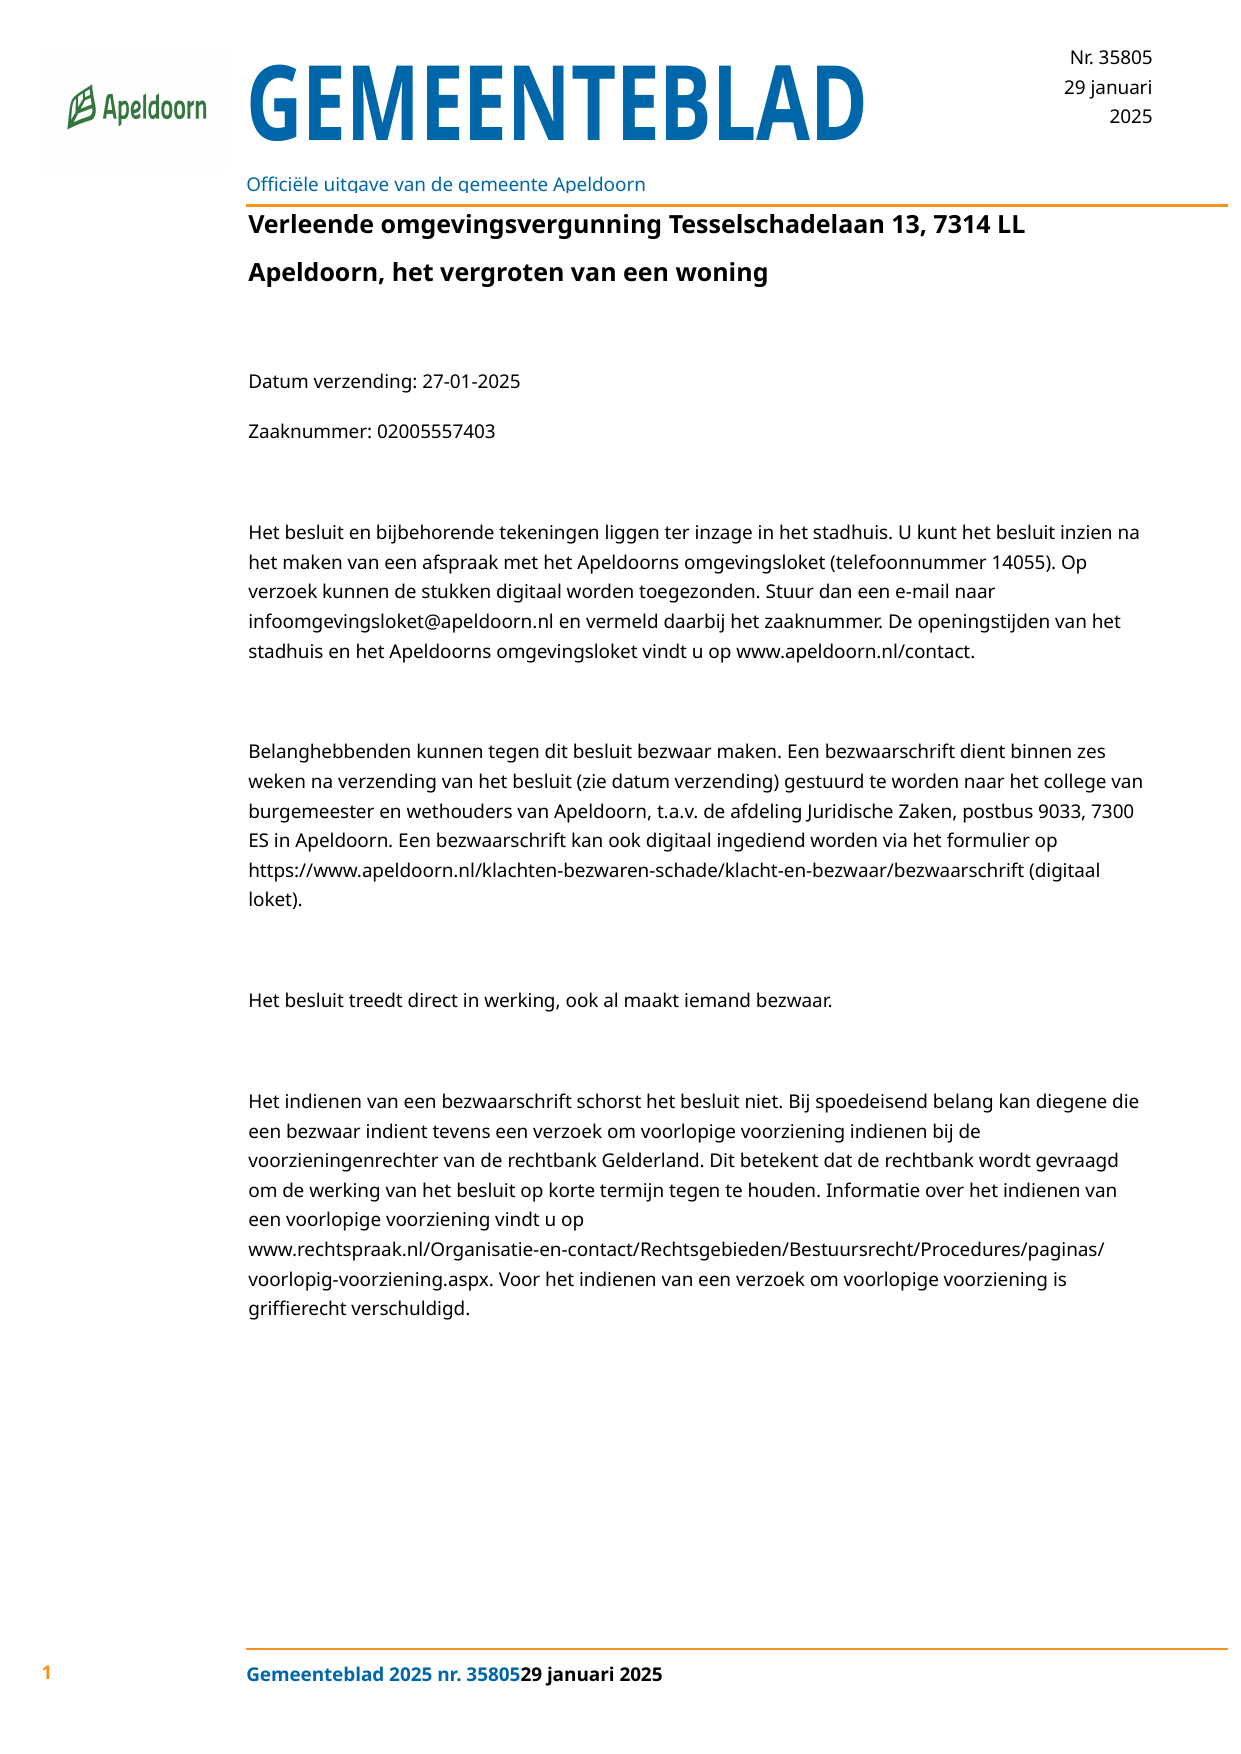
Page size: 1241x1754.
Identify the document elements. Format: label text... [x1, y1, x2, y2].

text Belanghebbenden kunnen tegen dit besluit bezwaar maken. Een bezwaarschrift dient binnen zes weken na verzending van het besluit (zie datum verzending) gestuurd te worden naar het college van burgemeester en wethouders van Apeldoorn, t.a.v. de afdeling Juridische Zaken, postbus 9033, 7300 ES in Apeldoorn. Een bezwaarschrift kan ook digitaal ingediend worden via het formulier op https://www.apeldoorn.nl/klachten-bezwaren-schade/klacht-en-bezwaar/bezwaarschrift (digitaal loket). [248, 739, 1152, 912]
text Het besluit en bijbehorende tekeningen liggen ter inzage in het stadhuis. U kunt het besluit inzien na het maken van een afspraak met het Apeldoorns omgevingsloket (telefoonnummer 14055). Op verzoek kunnen de stukken digitaal worden toegezonden. Stuur dan een e-mail naar infoomgevingsloket@apeldoorn.nl en vermeld daarbij het zaaknummer. De openingstijden van het stadhuis en het Apeldoorns omgevingsloket vindt u op www.apeldoorn.nl/contact. [248, 519, 1152, 664]
text Datum verzending: 27-01-2025 [248, 368, 1152, 394]
text Het besluit treedt direct in werking, ook al maakt iemand bezwaar. [248, 987, 1152, 1013]
text Het indienen van een bezwaarschrift schorst het besluit niet. Bij spoedeisend belang kan diegene die een bezwaar indient tevens een verzoek om voorlopige voorziening indienen bij de voorzieningenrechter van de rechtbank Gelderland. Dit betekent dat de rechtbank wordt gevraagd om de werking van het besluit op korte termijn tegen te houden. Informatie over het indienen van een voorlopige voorziening vindt u op www.rechtspraak.nl/Organisatie-en-contact/Rechtsgebieden/Bestuursrecht/Procedures/paginas/voorlopig-voorziening.aspx. Voor het indienen van een verzoek om voorlopige voorziening is griffierecht verschuldigd. [248, 1088, 1152, 1321]
text Verleende omgevingsvergunning Tesselschadelaan 13, 7314 LL Apeldoorn, het vergroten van een woning [248, 207, 1152, 288]
picture [41, 47, 231, 172]
text Zaaknummer: 02005557403 [248, 419, 1152, 444]
